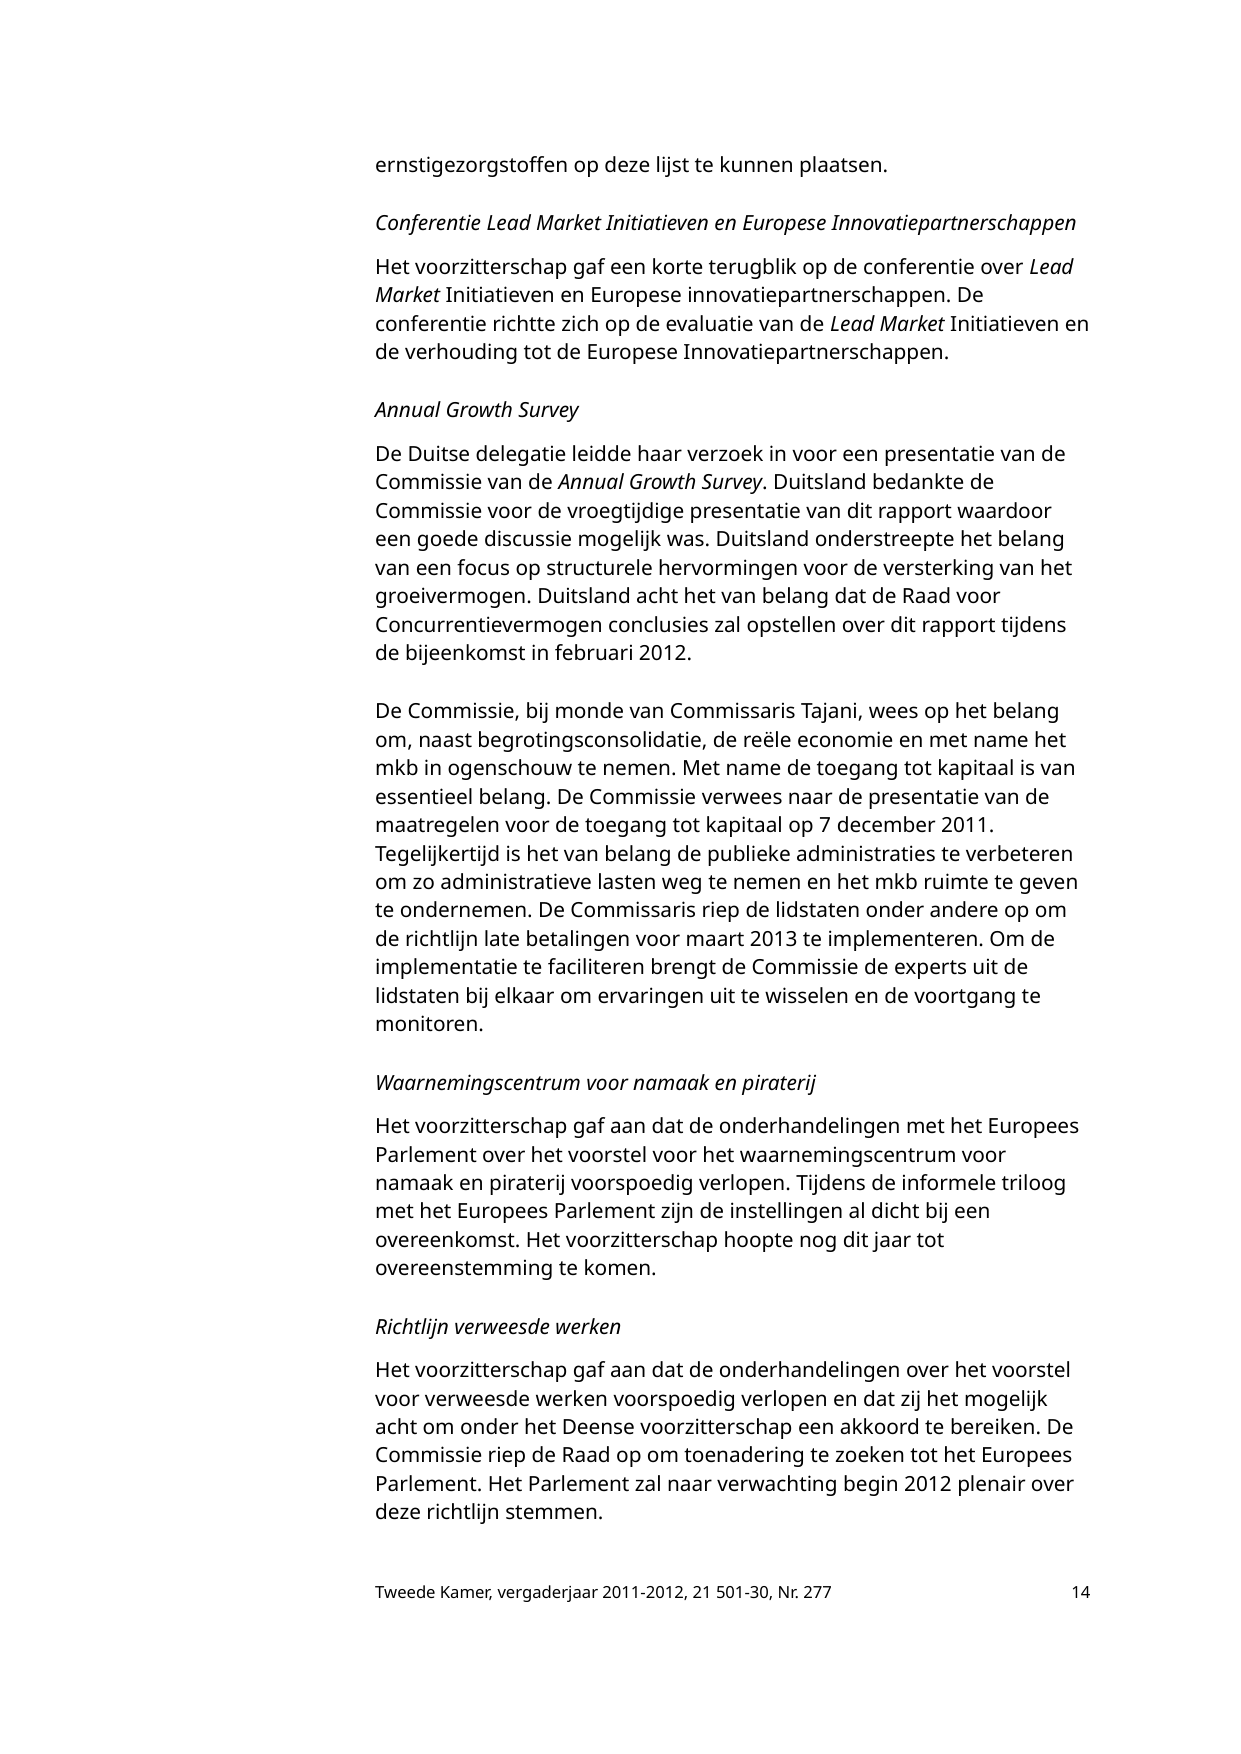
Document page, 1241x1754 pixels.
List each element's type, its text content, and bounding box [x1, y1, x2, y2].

text Richtlijn verweesde werken [375, 1312, 1090, 1340]
text Het voorzitterschap gaf aan dat de onderhandelingen met het Europees Parlement over het voorstel voor het waarnemingscentrum voor namaak en piraterij voorspoedig verlopen. Tijdens de informele triloog met het Europees Parlement zijn de instellingen al dicht bij een overeenkomst. Het voorzitterschap hoopte nog dit jaar tot overeenstemming te komen. [375, 1111, 1090, 1282]
text De Commissie, bij monde van Commissaris Tajani, wees op het belang om, naast begrotingsconsolidatie, de reële economie en met name het mkb in ogenschouw te nemen. Met name de toegang tot kapitaal is van essentieel belang. De Commissie verwees naar de presentatie van de maatregelen voor de toegang tot kapitaal op 7 december 2011. Tegelijkertijd is het van belang de publieke administraties te verbeteren om zo administratieve lasten weg te nemen en het mkb ruimte te geven te ondernemen. De Commissaris riep de lidstaten onder andere op om de richtlijn late betalingen voor maart 2013 te implementeren. Om de implementatie te faciliteren brengt de Commissie de experts uit de lidstaten bij elkaar om ervaringen uit te wisselen en de voortgang te monitoren. [375, 697, 1090, 1038]
text Het voorzitterschap gaf aan dat de onderhandelingen over het voorstel voor verweesde werken voorspoedig verlopen en dat zij het mogelijk acht om onder het Deense voorzitterschap een akkoord te bereiken. De Commissie riep de Raad op om toenadering te zoeken tot het Europees Parlement. Het Parlement zal naar verwachting begin 2012 plenair over deze richtlijn stemmen. [375, 1355, 1090, 1526]
text ernstigezorgstoffen op deze lijst te kunnen plaatsen. [375, 150, 1090, 178]
text Conferentie Lead Market Initiatieven en Europese Innovatiepartnerschappen [375, 208, 1090, 237]
text De Duitse delegatie leidde haar verzoek in voor een presentatie van de Commissie van de Annual Growth Survey. Duitsland bedankte de Commissie voor de vroegtijdige presentatie van dit rapport waardoor een goede discussie mogelijk was. Duitsland onderstreepte het belang van een focus op structurele hervormingen voor de versterking van het groeivermogen. Duitsland acht het van belang dat de Raad voor Concurrentievermogen conclusies zal opstellen over dit rapport tijdens de bijeenkomst in februari 2012. [375, 439, 1090, 667]
text Het voorzitterschap gaf een korte terugblik op de conferentie over Lead Market Initiatieven en Europese innovatiepartnerschappen. De conferentie richtte zich op de evaluatie van de Lead Market Initiatieven en de verhouding tot de Europese Innovatiepartnerschappen. [375, 252, 1090, 366]
text Annual Growth Survey [375, 396, 1090, 424]
text Waarnemingscentrum voor namaak en piraterij [375, 1068, 1090, 1096]
